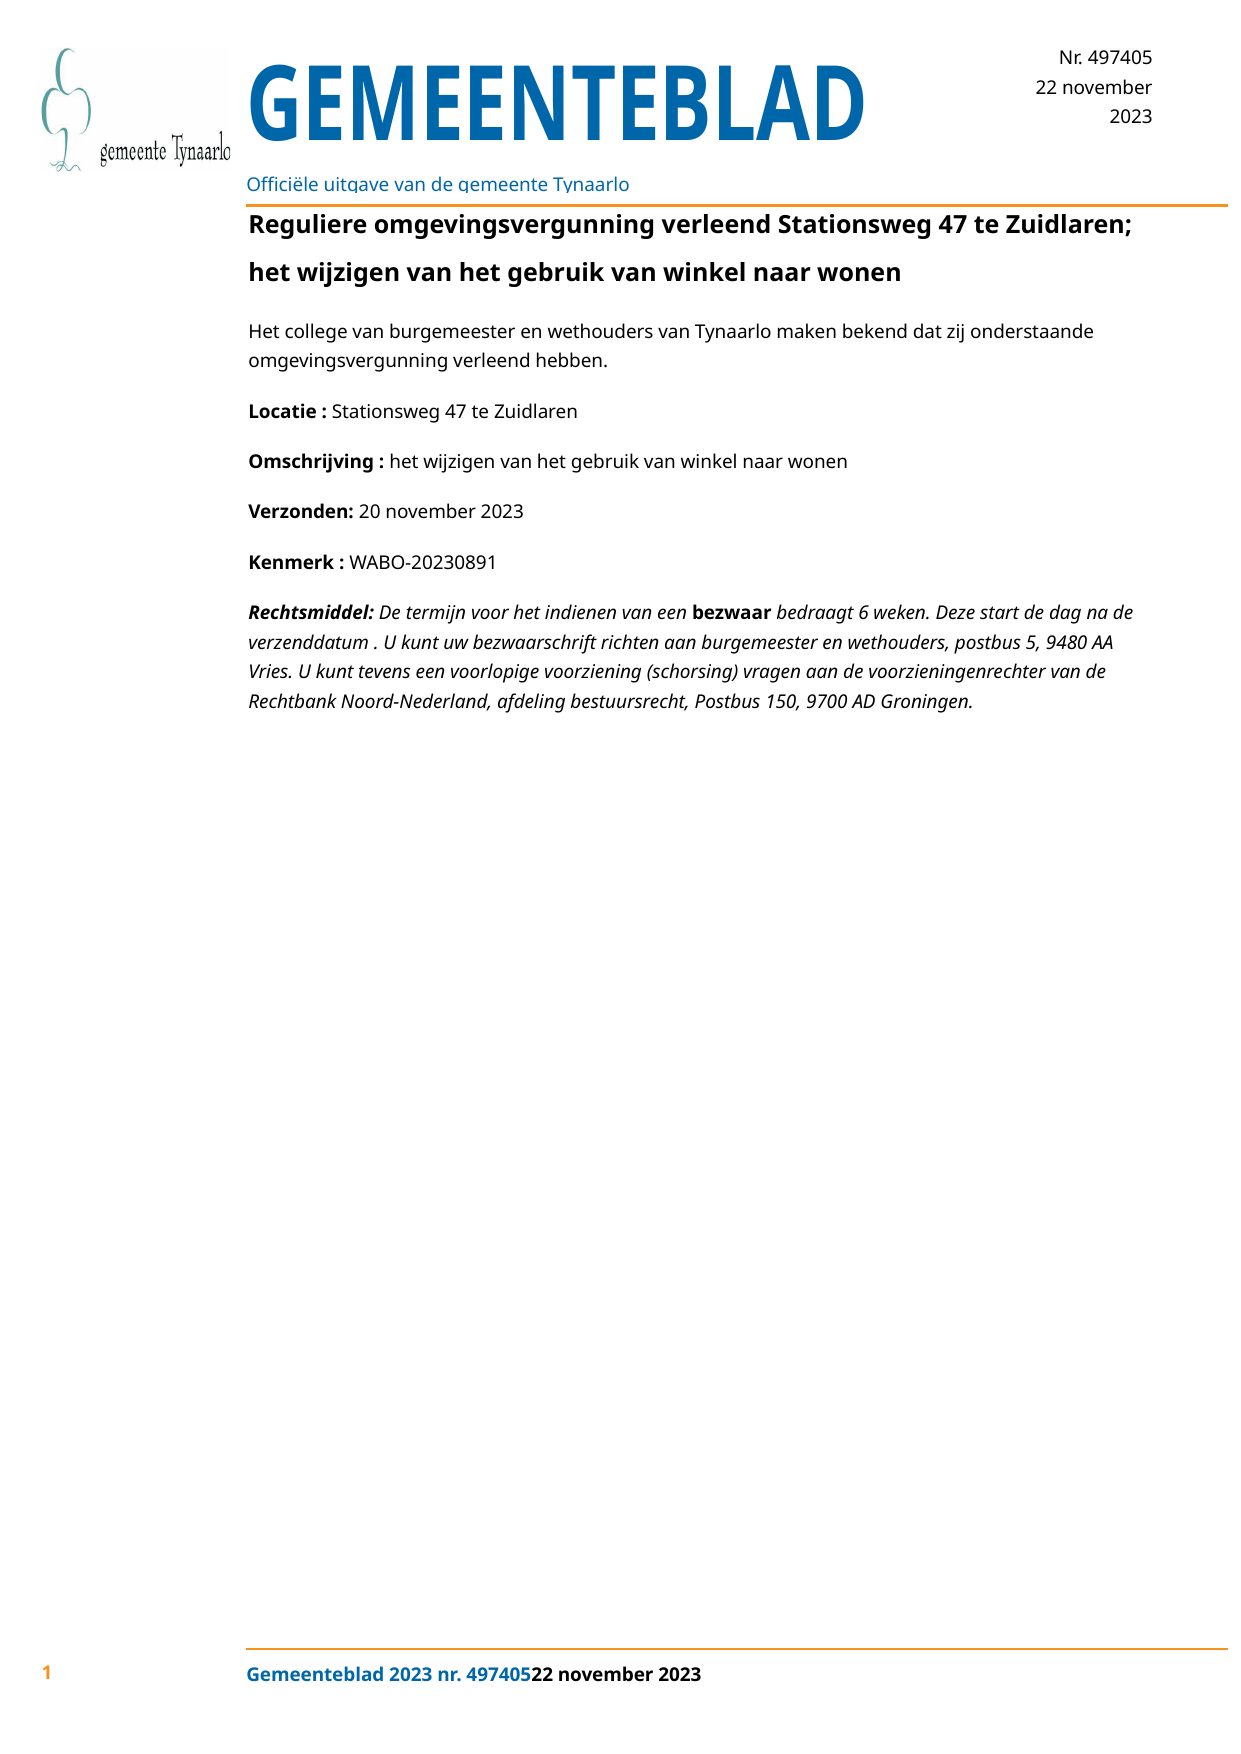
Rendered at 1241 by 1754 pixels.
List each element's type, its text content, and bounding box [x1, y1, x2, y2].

text Het college van burgemeester en wethouders van Tynaarlo maken bekend dat zij onderstaande omgevingsvergunning verleend hebben. [248, 318, 1152, 373]
text Reguliere omgevingsvergunning verleend Stationsweg 47 te Zuidlaren; het wijzigen van het gebruik van winkel naar wonen [248, 207, 1152, 288]
text Kenmerk : WABO-20230891 [248, 549, 1152, 575]
text Verzonden: 20 november 2023 [248, 499, 1152, 524]
picture [41, 47, 231, 172]
text Rechtsmiddel: De termijn voor het indienen van een bezwaar bedraagt 6 weken. Deze start de dag na de verzenddatum . U kunt uw bezwaarschrift richten aan burgemeester en wethouders, postbus 5, 9480 AA Vries. U kunt tevens een voorlopige voorziening (schorsing) vragen aan de voorzieningenrechter van de Rechtbank Noord-Nederland, afdeling bestuursrecht, Postbus 150, 9700 AD Groningen. [248, 599, 1152, 714]
text Locatie : Stationsweg 47 te Zuidlaren [248, 398, 1152, 424]
text Omschrijving : het wijzigen van het gebruik van winkel naar wonen [248, 448, 1152, 474]
